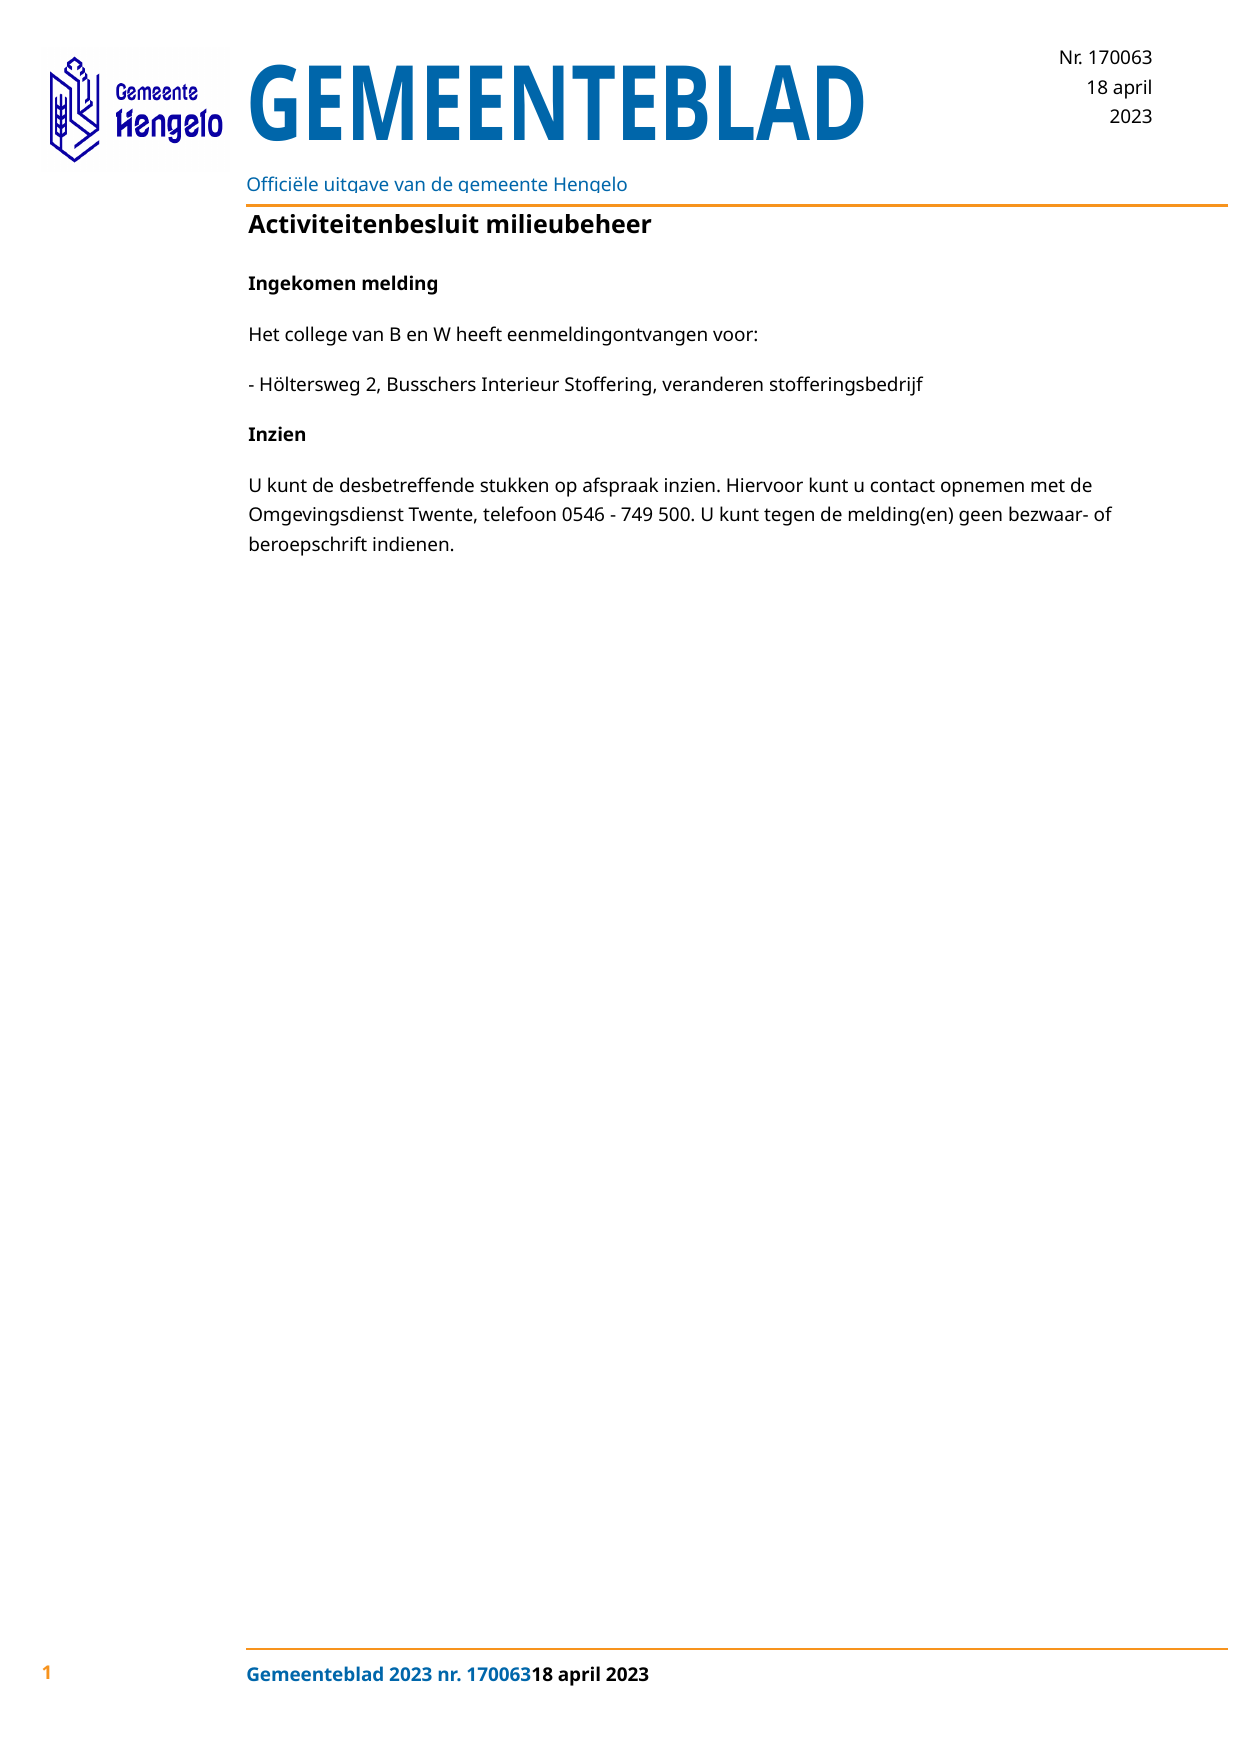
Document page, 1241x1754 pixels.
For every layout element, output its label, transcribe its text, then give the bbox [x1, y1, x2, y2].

picture [41, 47, 231, 172]
text Het college van B en W heeft eenmeldingontvangen voor: [248, 321, 1152, 346]
text Ingekomen melding [248, 270, 1152, 296]
text Inzien [248, 422, 1152, 447]
text U kunt de desbetreffende stukken op afspraak inzien. Hiervoor kunt u contact opnemen met de Omgevingsdienst Twente, telefoon 0546 - 749 500. U kunt tegen de melding(en) geen bezwaar- of beroepschrift indienen. [248, 472, 1152, 557]
text - Höltersweg 2, Busschers Interieur Stoffering, veranderen stofferingsbedrijf [248, 371, 1152, 397]
text Activiteitenbesluit milieubeheer [248, 207, 1152, 241]
